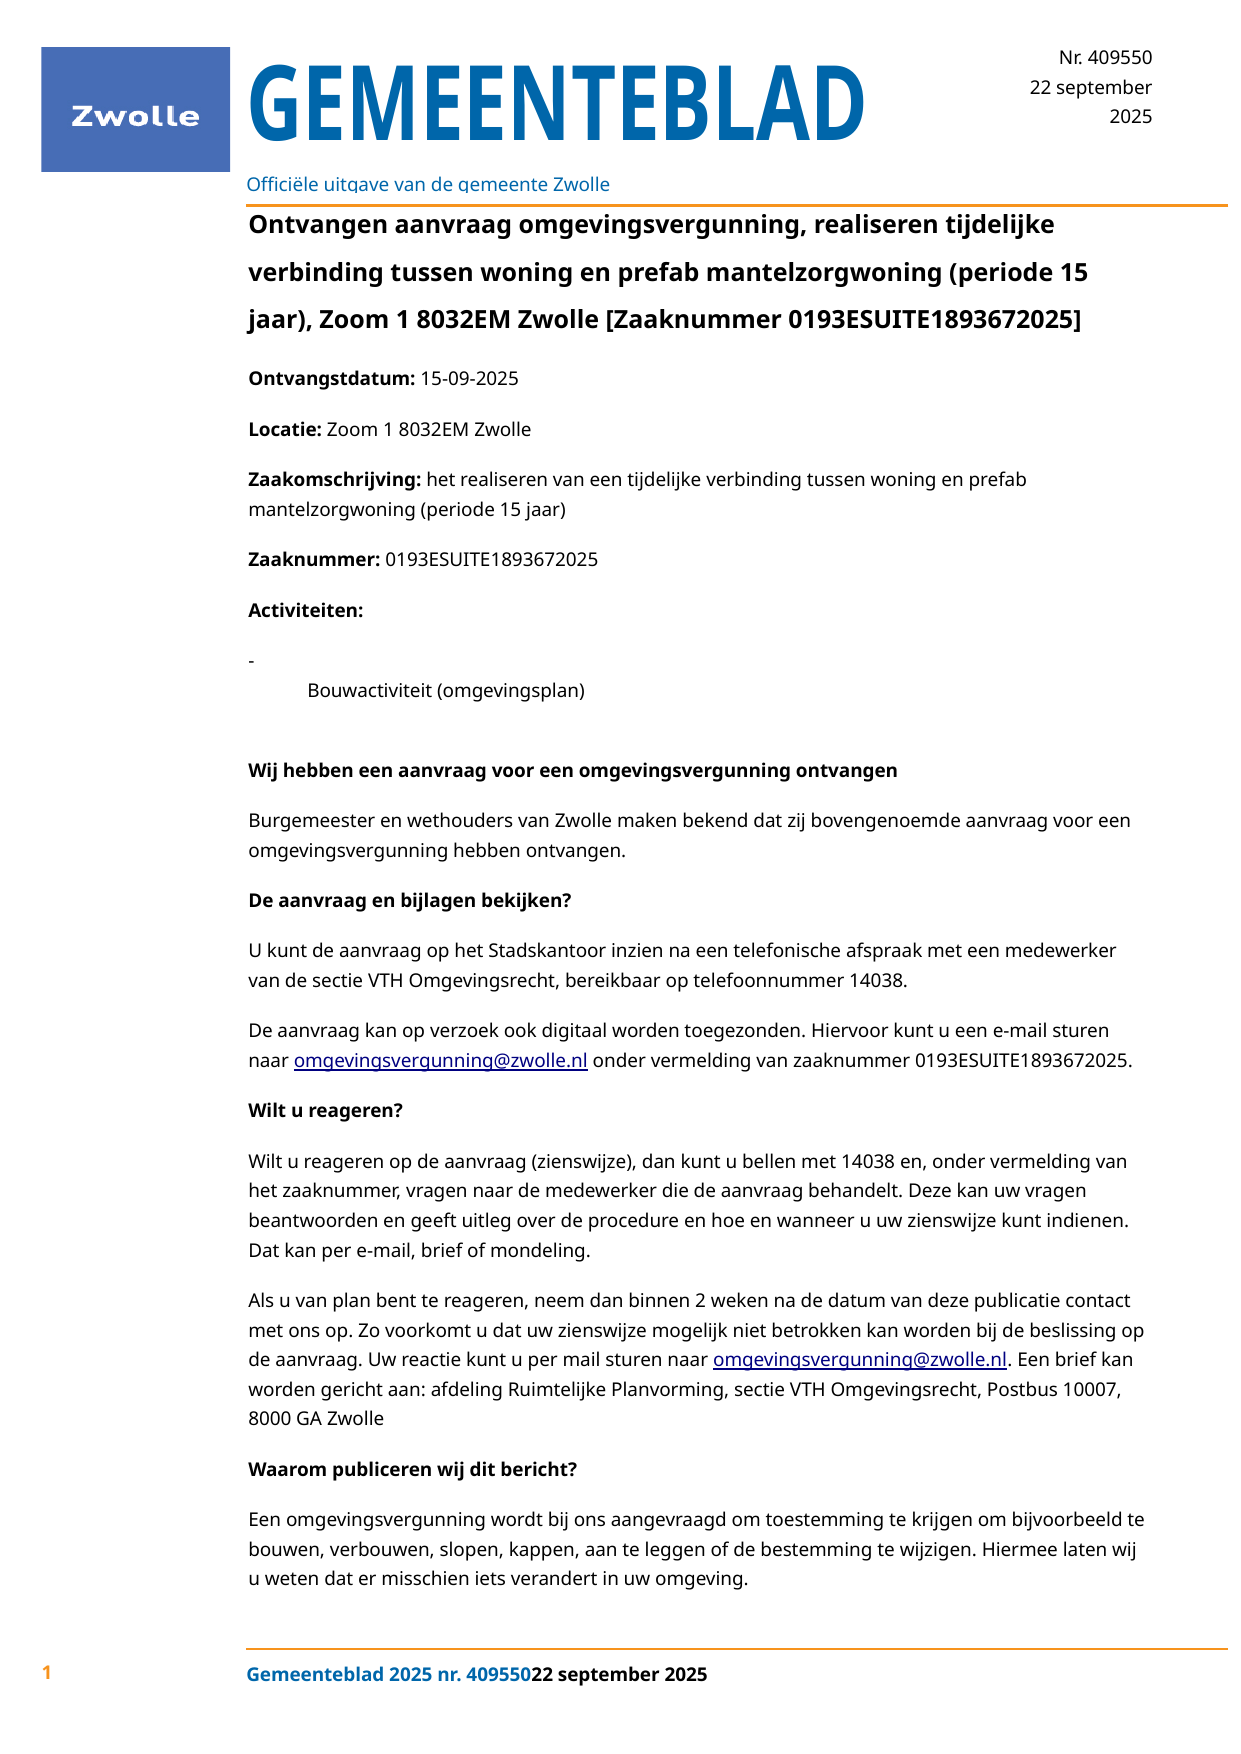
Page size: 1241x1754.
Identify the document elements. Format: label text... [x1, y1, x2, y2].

text De aanvraag kan op verzoek ook digitaal worden toegezonden. Hiervoor kunt u een e-mail sturen naar omgevingsvergunning@zwolle.nl onder vermelding van zaaknummer 0193ESUITE1893672025. [248, 1018, 1152, 1073]
text Locatie: Zoom 1 8032EM Zwolle [248, 416, 1152, 442]
text U kunt de aanvraag op het Stadskantoor inzien na een telefonische afspraak met een medewerker van de sectie VTH Omgevingsrecht, bereikbaar op telefoonnummer 14038. [248, 938, 1152, 993]
text Zaakomschrijving: het realiseren van een tijdelijke verbinding tussen woning en prefab mantelzorgwoning (periode 15 jaar) [248, 466, 1152, 522]
text Zaaknummer: 0193ESUITE1893672025 [248, 546, 1152, 572]
text Ontvangen aanvraag omgevingsvergunning, realiseren tijdelijke verbinding tussen woning en prefab mantelzorgwoning (periode 15 jaar), Zoom 1 8032EM Zwolle [Zaaknummer 0193ESUITE1893672025] [248, 207, 1152, 336]
picture [41, 47, 231, 172]
text Waarom publiceren wij dit bericht? [248, 1456, 1152, 1482]
text Ontvangstdatum: 15-09-2025 [248, 366, 1152, 391]
text Activiteiten: [248, 597, 1152, 622]
text Wilt u reageren? [248, 1098, 1152, 1123]
text Wilt u reageren op de aanvraag (zienswijze), dan kunt u bellen met 14038 en, onder vermelding van het zaaknummer, vragen naar de medewerker die de aanvraag behandelt. Deze kan uw vragen beantwoorden en geeft uitleg over de procedure en hoe en wanneer u uw zienswijze kunt indienen. Dat kan per e-mail, brief of mondeling. [248, 1148, 1152, 1262]
text De aanvraag en bijlagen bekijken? [248, 887, 1152, 913]
list Bouwactiviteit (omgevingsplan) [248, 677, 1152, 702]
text Burgemeester en wethouders van Zwolle maken bekend dat zij bovengenoemde aanvraag voor een omgevingsvergunning hebben ontvangen. [248, 807, 1152, 862]
text Wij hebben een aanvraag voor een omgevingsvergunning ontvangen [248, 757, 1152, 782]
text Als u van plan bent te reageren, neem dan binnen 2 weken na de datum van deze publicatie contact met ons op. Zo voorkomt u dat uw zienswijze mogelijk niet betrokken kan worden bij de beslissing op de aanvraag. Uw reactie kunt u per mail sturen naar omgevingsvergunning@zwolle.nl. Een brief kan worden gericht aan: afdeling Ruimtelijke Planvorming, sectie VTH Omgevingsrecht, Postbus 10007, 8000 GA Zwolle [248, 1287, 1152, 1431]
text Een omgevingsvergunning wordt bij ons aangevraagd om toestemming te krijgen om bijvoorbeeld te bouwen, verbouwen, slopen, kappen, aan te leggen of de bestemming te wijzigen. Hiermee laten wij u weten dat er misschien iets verandert in uw omgeving. [248, 1506, 1152, 1591]
